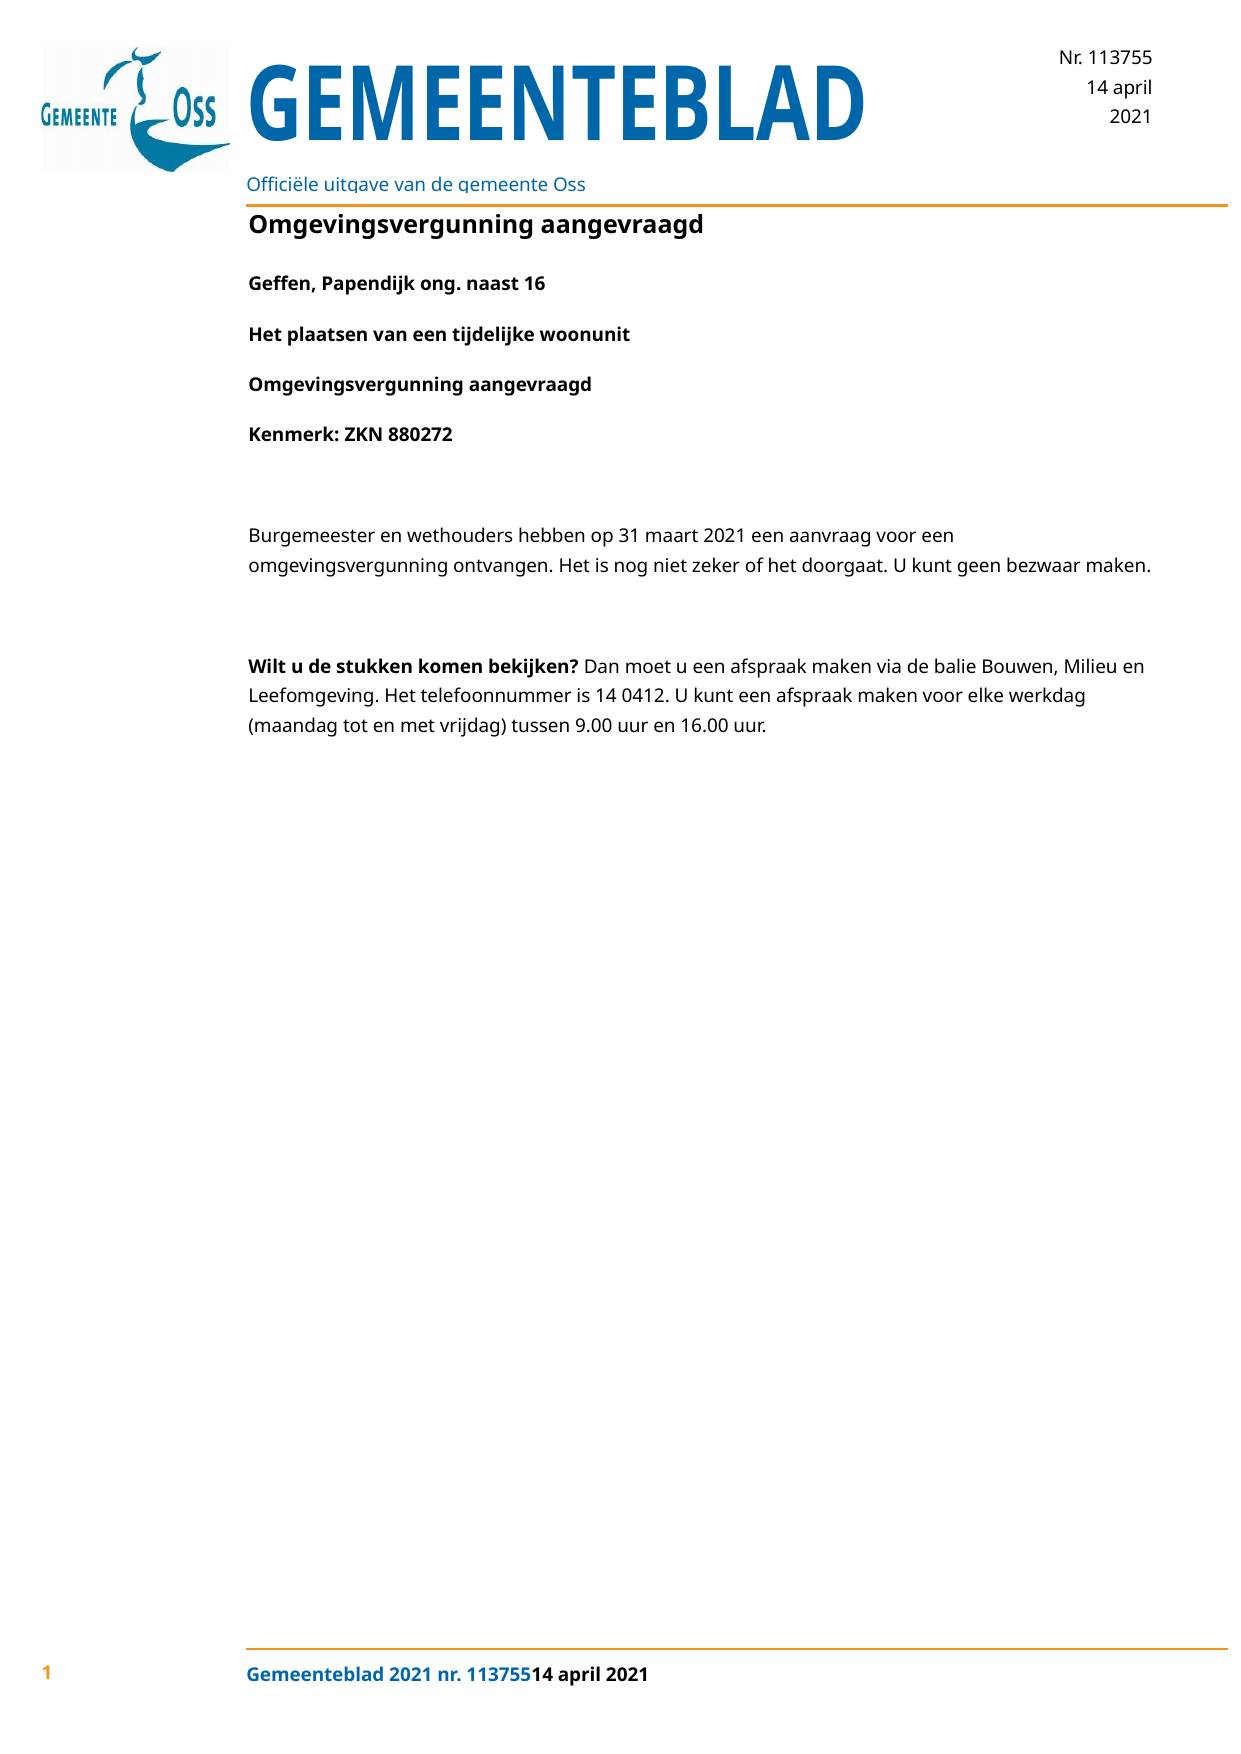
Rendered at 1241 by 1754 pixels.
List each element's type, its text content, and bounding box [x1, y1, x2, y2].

text Burgemeester en wethouders hebben op 31 maart 2021 een aanvraag voor een omgevingsvergunning ontvangen. Het is nog niet zeker of het doorgaat. U kunt geen bezwaar maken. [248, 522, 1152, 578]
text Kenmerk: ZKN 880272 [248, 422, 1152, 447]
picture [41, 47, 231, 172]
text Het plaatsen van een tijdelijke woonunit [248, 321, 1152, 346]
text Geffen, Papendijk ong. naast 16 [248, 270, 1152, 296]
text Omgevingsvergunning aangevraagd [248, 207, 1152, 241]
text Wilt u de stukken komen bekijken? Dan moet u een afspraak maken via de balie Bouwen, Milieu en Leefomgeving. Het telefoonnummer is 14 0412. U kunt een afspraak maken voor elke werkdag (maandag tot en met vrijdag) tussen 9.00 uur en 16.00 uur. [248, 653, 1152, 738]
text Omgevingsvergunning aangevraagd [248, 371, 1152, 397]
